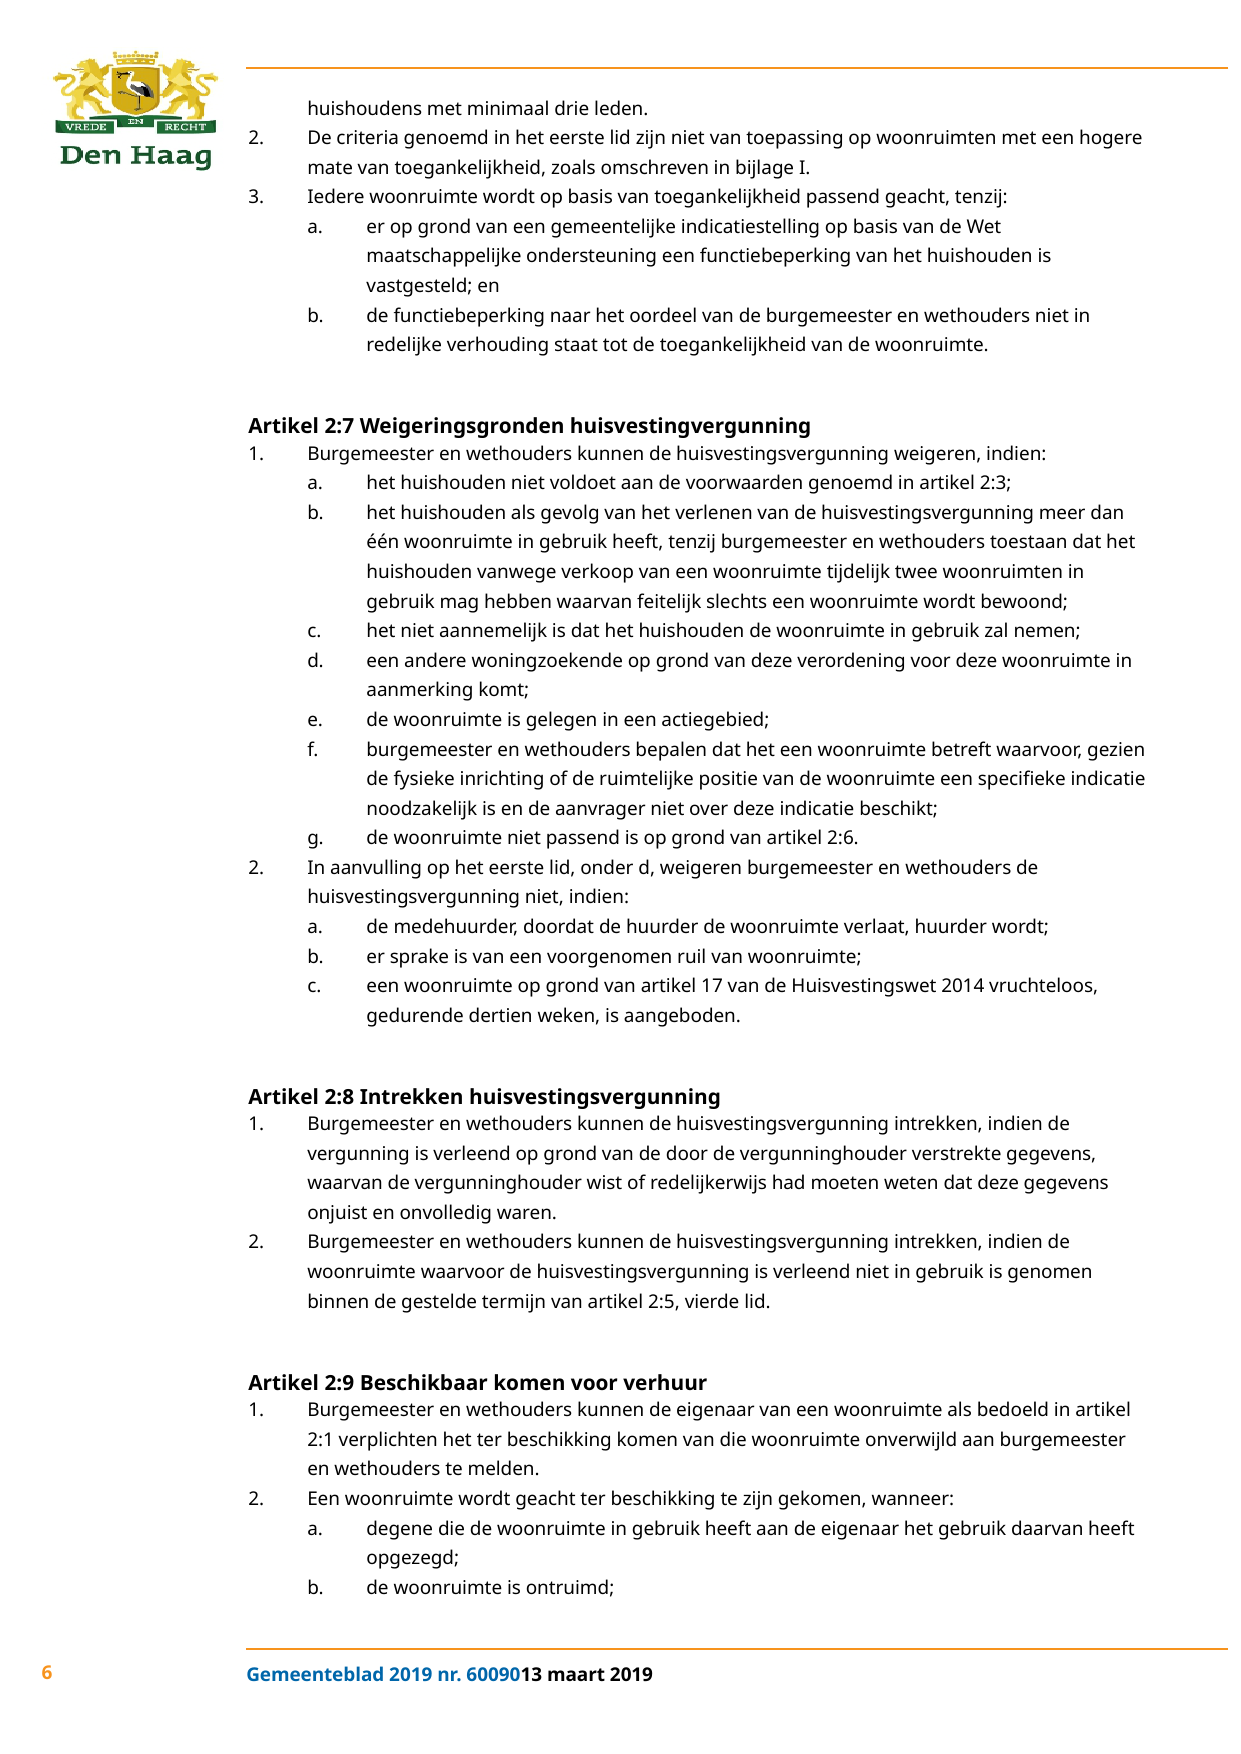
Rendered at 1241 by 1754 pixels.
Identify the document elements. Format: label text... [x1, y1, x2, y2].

list er sprake is van een voorgenomen ruil van woonruimte; [307, 943, 1152, 968]
list de functiebeperking naar het oordeel van de burgemeester en wethouders niet in redelijke verhouding staat tot de toegankelijkheid van de woonruimte. [307, 302, 1152, 357]
list een woonruimte op grond van artikel 17 van de Huisvestingswet 2014 vruchteloos, gedurende dertien weken, is aangeboden. [307, 972, 1152, 1028]
list In aanvulling op het eerste lid, onder d, weigeren burgemeester en wethouders de huisvestingsvergunning niet, indien: [248, 854, 1152, 909]
text Artikel 2:9 Beschikbaar komen voor verhuur [248, 1368, 1152, 1396]
list een andere woningzoekende op grond van deze verordening voor deze woonruimte in aanmerking komt; [307, 647, 1152, 702]
list de woonruimte is gelegen in een actiegebied; [307, 706, 1152, 732]
list Burgemeester en wethouders kunnen de huisvestingsvergunning intrekken, indien de vergunning is verleend op grond van de door de vergunninghouder verstrekte gegevens, waarvan de vergunninghouder wist of redelijkerwijs had moeten weten dat deze gegevens onjuist en onvolledig waren. [248, 1110, 1152, 1225]
list het niet aannemelijk is dat het huishouden de woonruimte in gebruik zal nemen; [307, 617, 1152, 643]
list de woonruimte niet passend is op grond van artikel 2:6. [307, 824, 1152, 850]
list het huishouden als gevolg van het verlenen van de huisvestingsvergunning meer dan één woonruimte in gebruik heeft, tenzij burgemeester en wethouders toestaan dat het huishouden vanwege verkoop van een woonruimte tijdelijk twee woonruimten in gebruik mag hebben waarvan feitelijk slechts een woonruimte wordt bewoond; [307, 499, 1152, 613]
list degene die de woonruimte in gebruik heeft aan de eigenaar het gebruik daarvan heeft opgezegd; [307, 1515, 1152, 1570]
list de medehuurder, doordat de huurder de woonruimte verlaat, huurder wordt; [307, 913, 1152, 939]
list Burgemeester en wethouders kunnen de huisvestingsvergunning intrekken, indien de woonruimte waarvoor de huisvestingsvergunning is verleend niet in gebruik is genomen binnen de gestelde termijn van artikel 2:5, vierde lid. [248, 1229, 1152, 1314]
list de woonruimte is ontruimd; [307, 1574, 1152, 1599]
list het huishouden niet voldoet aan de voorwaarden genoemd in artikel 2:3; [307, 469, 1152, 495]
picture [41, 47, 231, 172]
text Artikel 2:8 Intrekken huisvestingsvergunning [248, 1082, 1152, 1110]
list huishoudens met minimaal drie leden. [248, 95, 1152, 121]
list er op grond van een gemeentelijke indicatiestelling op basis van de Wet maatschappelijke ondersteuning een functiebeperking van het huishouden is vastgesteld; en [307, 213, 1152, 298]
list De criteria genoemd in het eerste lid zijn niet van toepassing op woonruimten met een hogere mate van toegankelijkheid, zoals omschreven in bijlage I. [248, 124, 1152, 180]
list Een woonruimte wordt geacht ter beschikking te zijn gekomen, wanneer: [248, 1485, 1152, 1511]
list burgemeester en wethouders bepalen dat het een woonruimte betreft waarvoor, gezien de fysieke inrichting of de ruimtelijke positie van de woonruimte een specifieke indicatie noodzakelijk is en de aanvrager niet over deze indicatie beschikt; [307, 736, 1152, 821]
text Artikel 2:7 Weigeringsgronden huisvestingvergunning [248, 411, 1152, 440]
list Burgemeester en wethouders kunnen de eigenaar van een woonruimte als bedoeld in artikel 2:1 verplichten het ter beschikking komen van die woonruimte onverwijld aan burgemeester en wethouders te melden. [248, 1396, 1152, 1481]
list Iedere woonruimte wordt op basis van toegankelijkheid passend geacht, tenzij: [248, 183, 1152, 209]
list Burgemeester en wethouders kunnen de huisvestingsvergunning weigeren, indien: [248, 440, 1152, 466]
